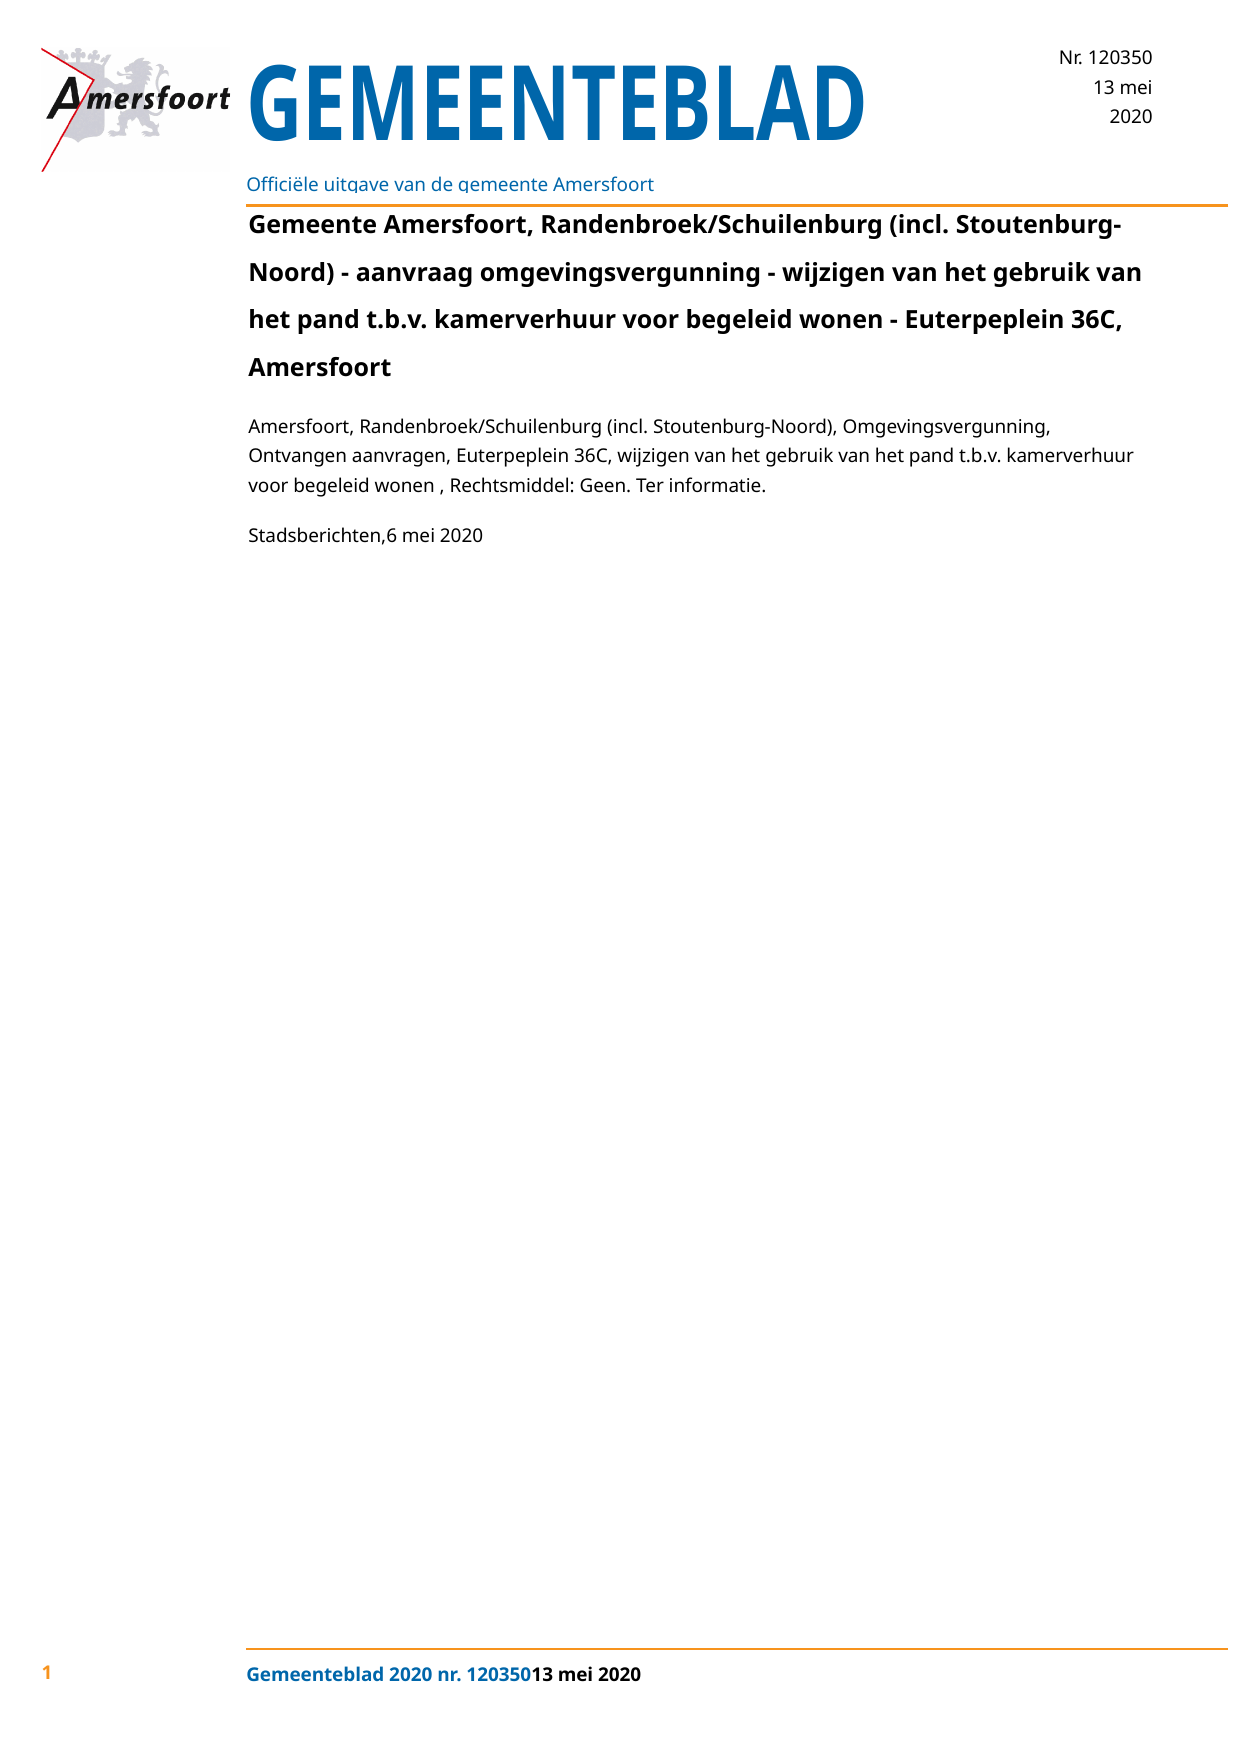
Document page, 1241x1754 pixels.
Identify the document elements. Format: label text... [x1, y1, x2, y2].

text Gemeente Amersfoort, Randenbroek/Schuilenburg (incl. Stoutenburg-Noord) - aanvraag omgevingsvergunning - wijzigen van het gebruik van het pand t.b.v. kamerverhuur voor begeleid wonen - Euterpeplein 36C, Amersfoort [248, 207, 1152, 384]
text Stadsberichten,6 mei 2020 [248, 523, 1152, 548]
text Amersfoort, Randenbroek/Schuilenburg (incl. Stoutenburg-Noord), Omgevingsvergunning, Ontvangen aanvragen, Euterpeplein 36C, wijzigen van het gebruik van het pand t.b.v. kamerverhuur voor begeleid wonen , Rechtsmiddel: Geen. Ter informatie. [248, 413, 1152, 498]
picture [41, 47, 231, 172]
